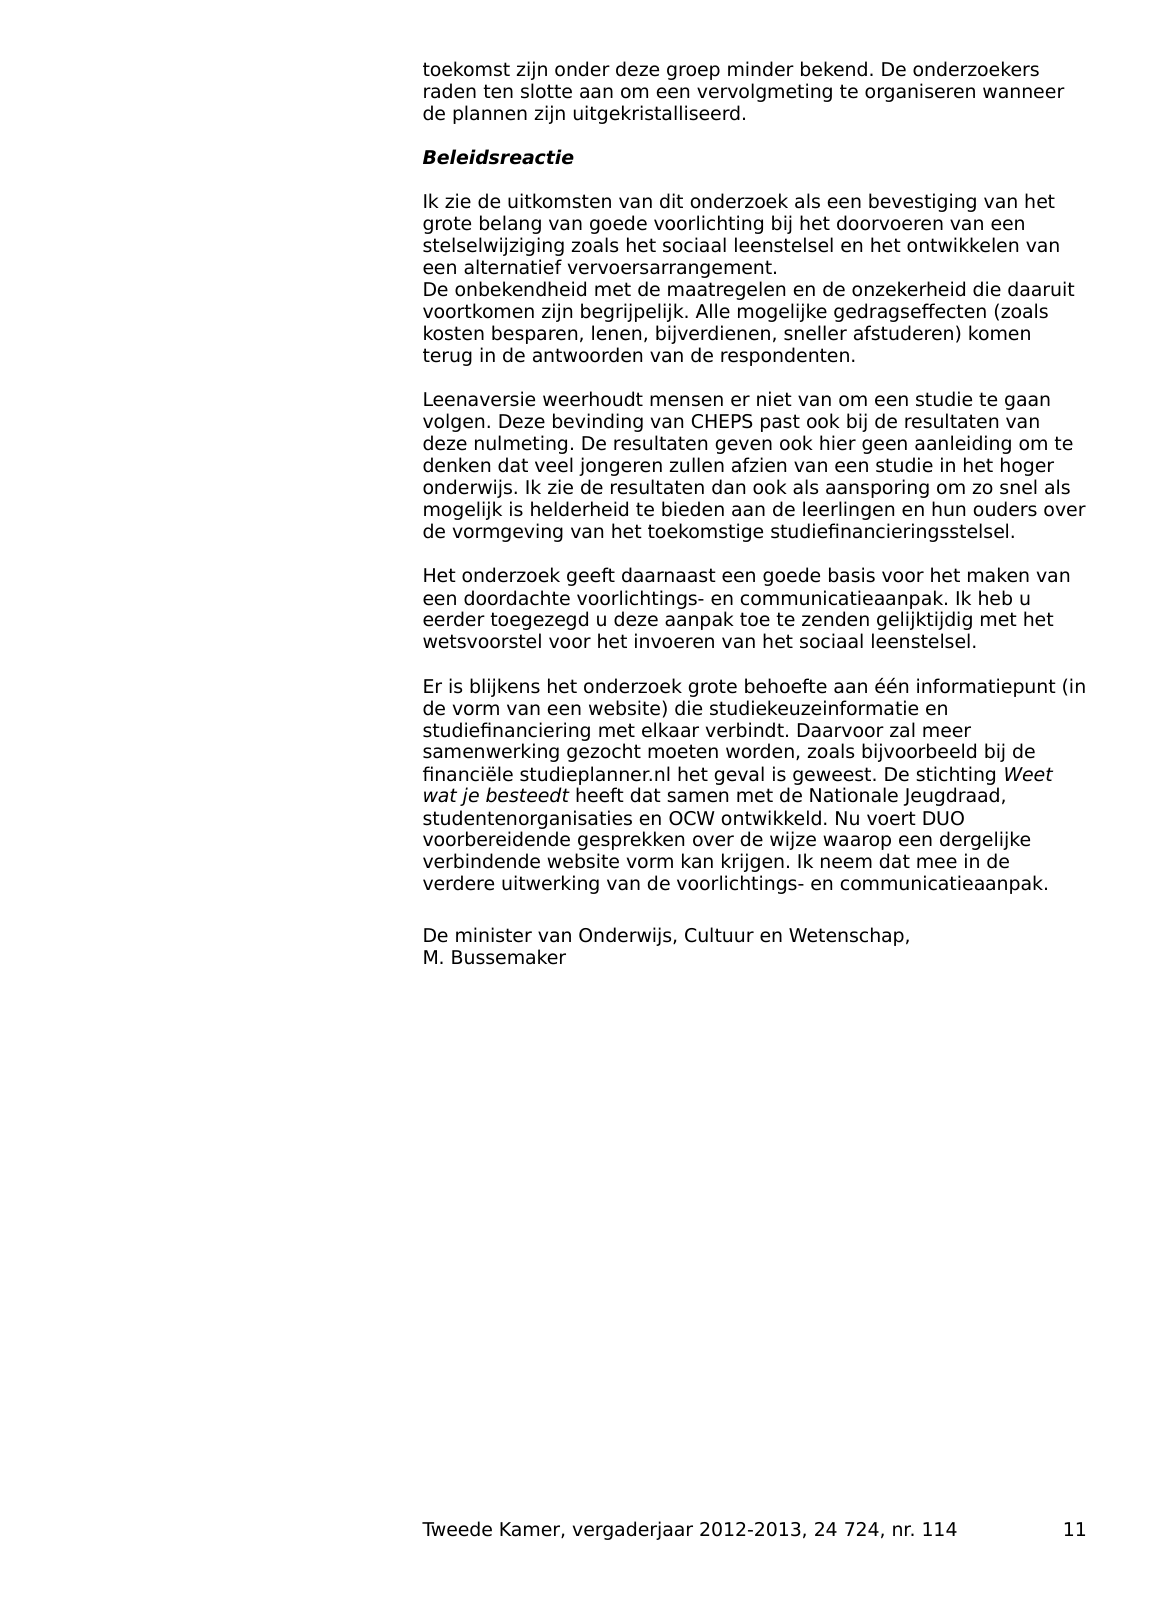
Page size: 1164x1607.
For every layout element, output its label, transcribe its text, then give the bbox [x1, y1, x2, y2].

text Ik zie de uitkomsten van dit onderzoek als een bevestiging van het grote belang van goede voorlichting bij het doorvoeren van een stelselwijziging zoals het sociaal leenstelsel en het ontwikkelen van een alternatief vervoersarrangement. [422, 191, 1087, 279]
text Er is blijkens het onderzoek grote behoefte aan één informatiepunt (in de vorm van een website) die studiekeuzeinformatie en studiefinanciering met elkaar verbindt. Daarvoor zal meer samenwerking gezocht moeten worden, zoals bijvoorbeeld bij de financiële studieplanner.nl het geval is geweest. De stichting Weet wat je besteedt heeft dat samen met de Nationale Jeugdraad, studentenorganisaties en OCW ontwikkeld. Nu voert DUO voorbereidende gesprekken over de wijze waarop een dergelijke verbindende website vorm kan krijgen. Ik neem dat mee in de verdere uitwerking van de voorlichtings- en communicatieaanpak. [422, 676, 1087, 895]
text De onbekendheid met de maatregelen en de onzekerheid die daaruit voortkomen zijn begrijpelijk. Alle mogelijke gedragseffecten (zoals kosten besparen, lenen, bijverdienen, sneller afstuderen) komen terug in de antwoorden van de respondenten. [422, 279, 1087, 367]
text toekomst zijn onder deze groep minder bekend. De onderzoekers raden ten slotte aan om een vervolgmeting te organiseren wanneer de plannen zijn uitgekristalliseerd. [422, 59, 1087, 125]
subtitle Beleidsreactie [422, 147, 1087, 169]
text Leenaversie weerhoudt mensen er niet van om een studie te gaan volgen. Deze bevinding van CHEPS past ook bij de resultaten van deze nulmeting. De resultaten geven ook hier geen aanleiding om te denken dat veel jongeren zullen afzien van een studie in het hoger onderwijs. Ik zie de resultaten dan ook als aansporing om zo snel als mogelijk is helderheid te bieden aan de leerlingen en hun ouders over de vormgeving van het toekomstige studiefinancieringsstelsel. [422, 389, 1087, 543]
text Het onderzoek geeft daarnaast een goede basis voor het maken van een doordachte voorlichtings- en communicatieaanpak. Ik heb u eerder toegezegd u deze aanpak toe te zenden gelijktijdig met het wetsvoorstel voor het invoeren van het sociaal leenstelsel. [422, 565, 1087, 653]
text De minister van Onderwijs, Cultuur en Wetenschap, M. Bussemaker [422, 925, 1087, 969]
